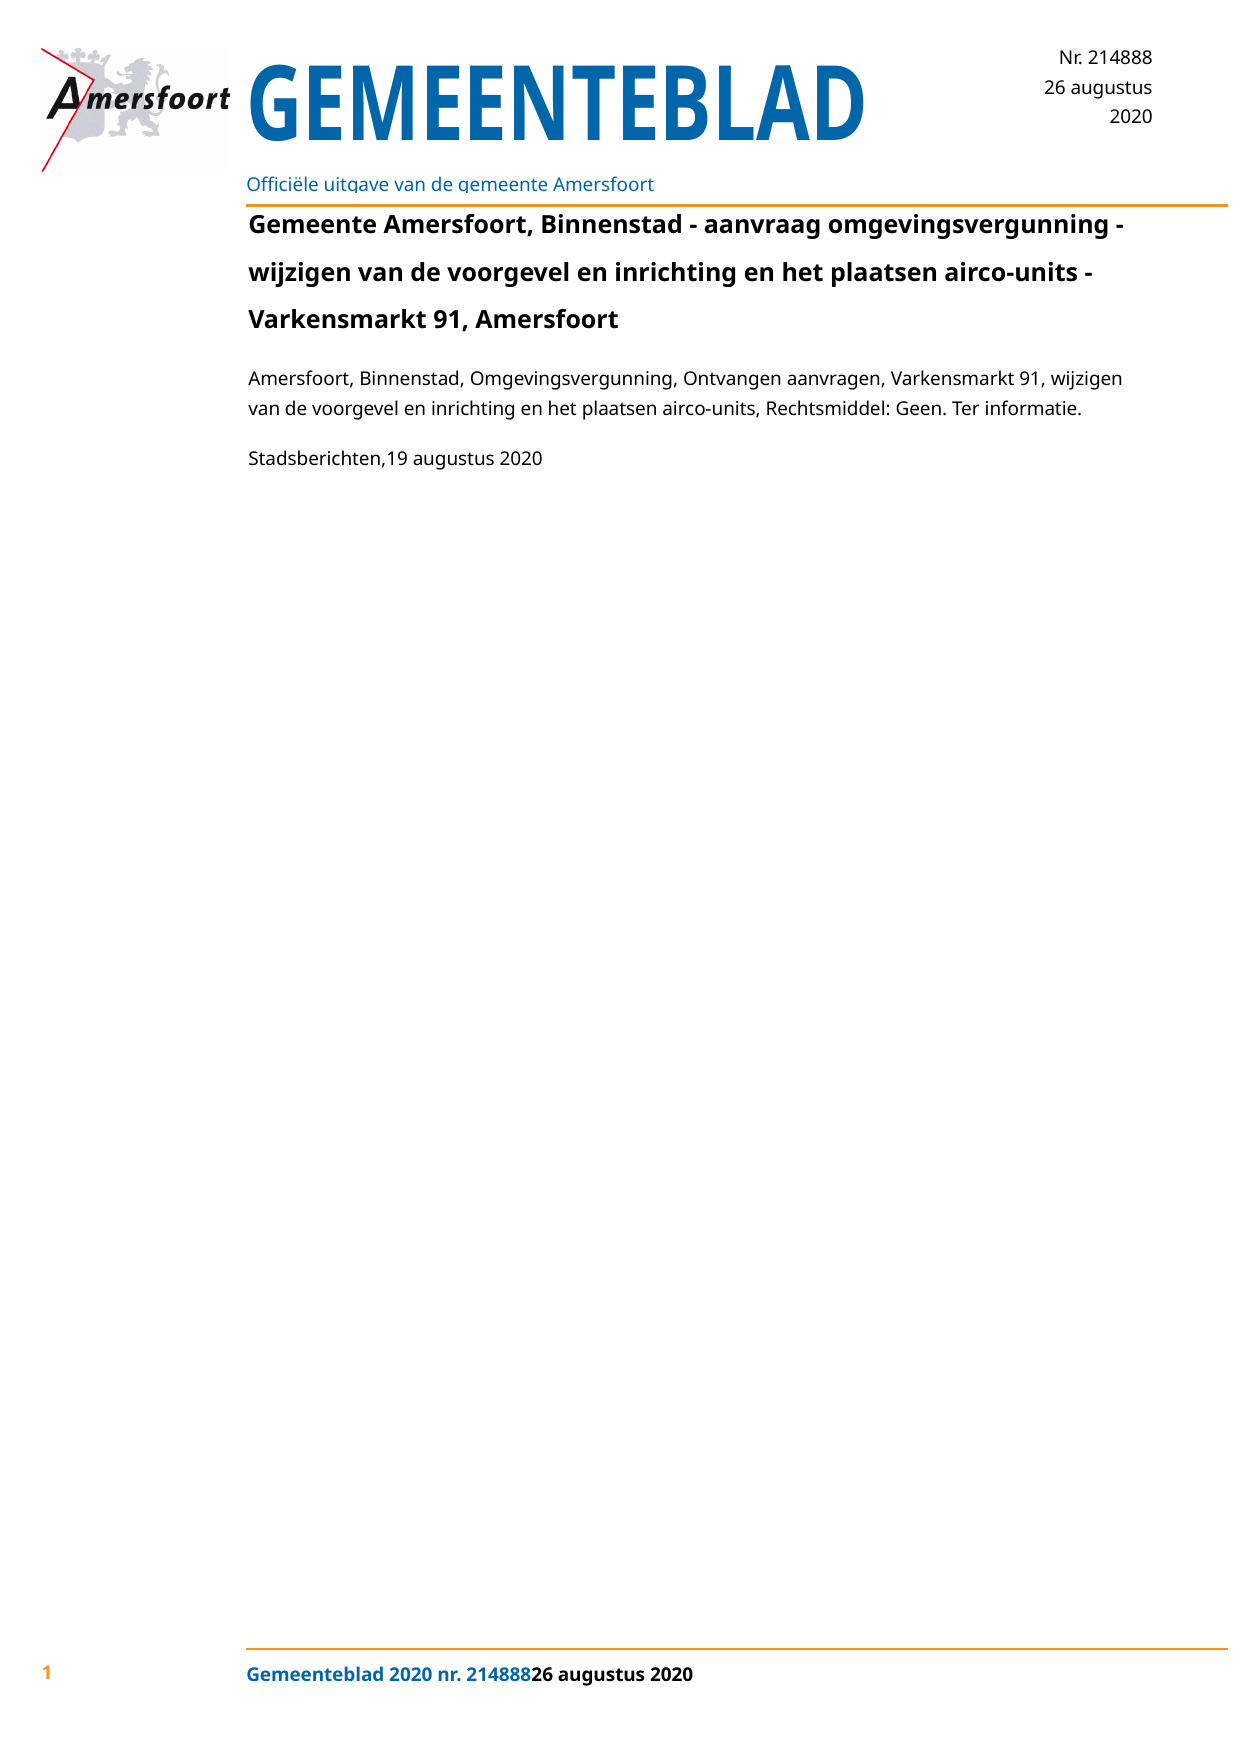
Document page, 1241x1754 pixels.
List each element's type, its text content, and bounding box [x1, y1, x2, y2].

text Amersfoort, Binnenstad, Omgevingsvergunning, Ontvangen aanvragen, Varkensmarkt 91, wijzigen van de voorgevel en inrichting en het plaatsen airco-units, Rechtsmiddel: Geen. Ter informatie. [248, 366, 1152, 421]
text Gemeente Amersfoort, Binnenstad - aanvraag omgevingsvergunning - wijzigen van de voorgevel en inrichting en het plaatsen airco-units - Varkensmarkt 91, Amersfoort [248, 207, 1152, 336]
picture [41, 47, 231, 172]
text Stadsberichten,19 augustus 2020 [248, 446, 1152, 471]
